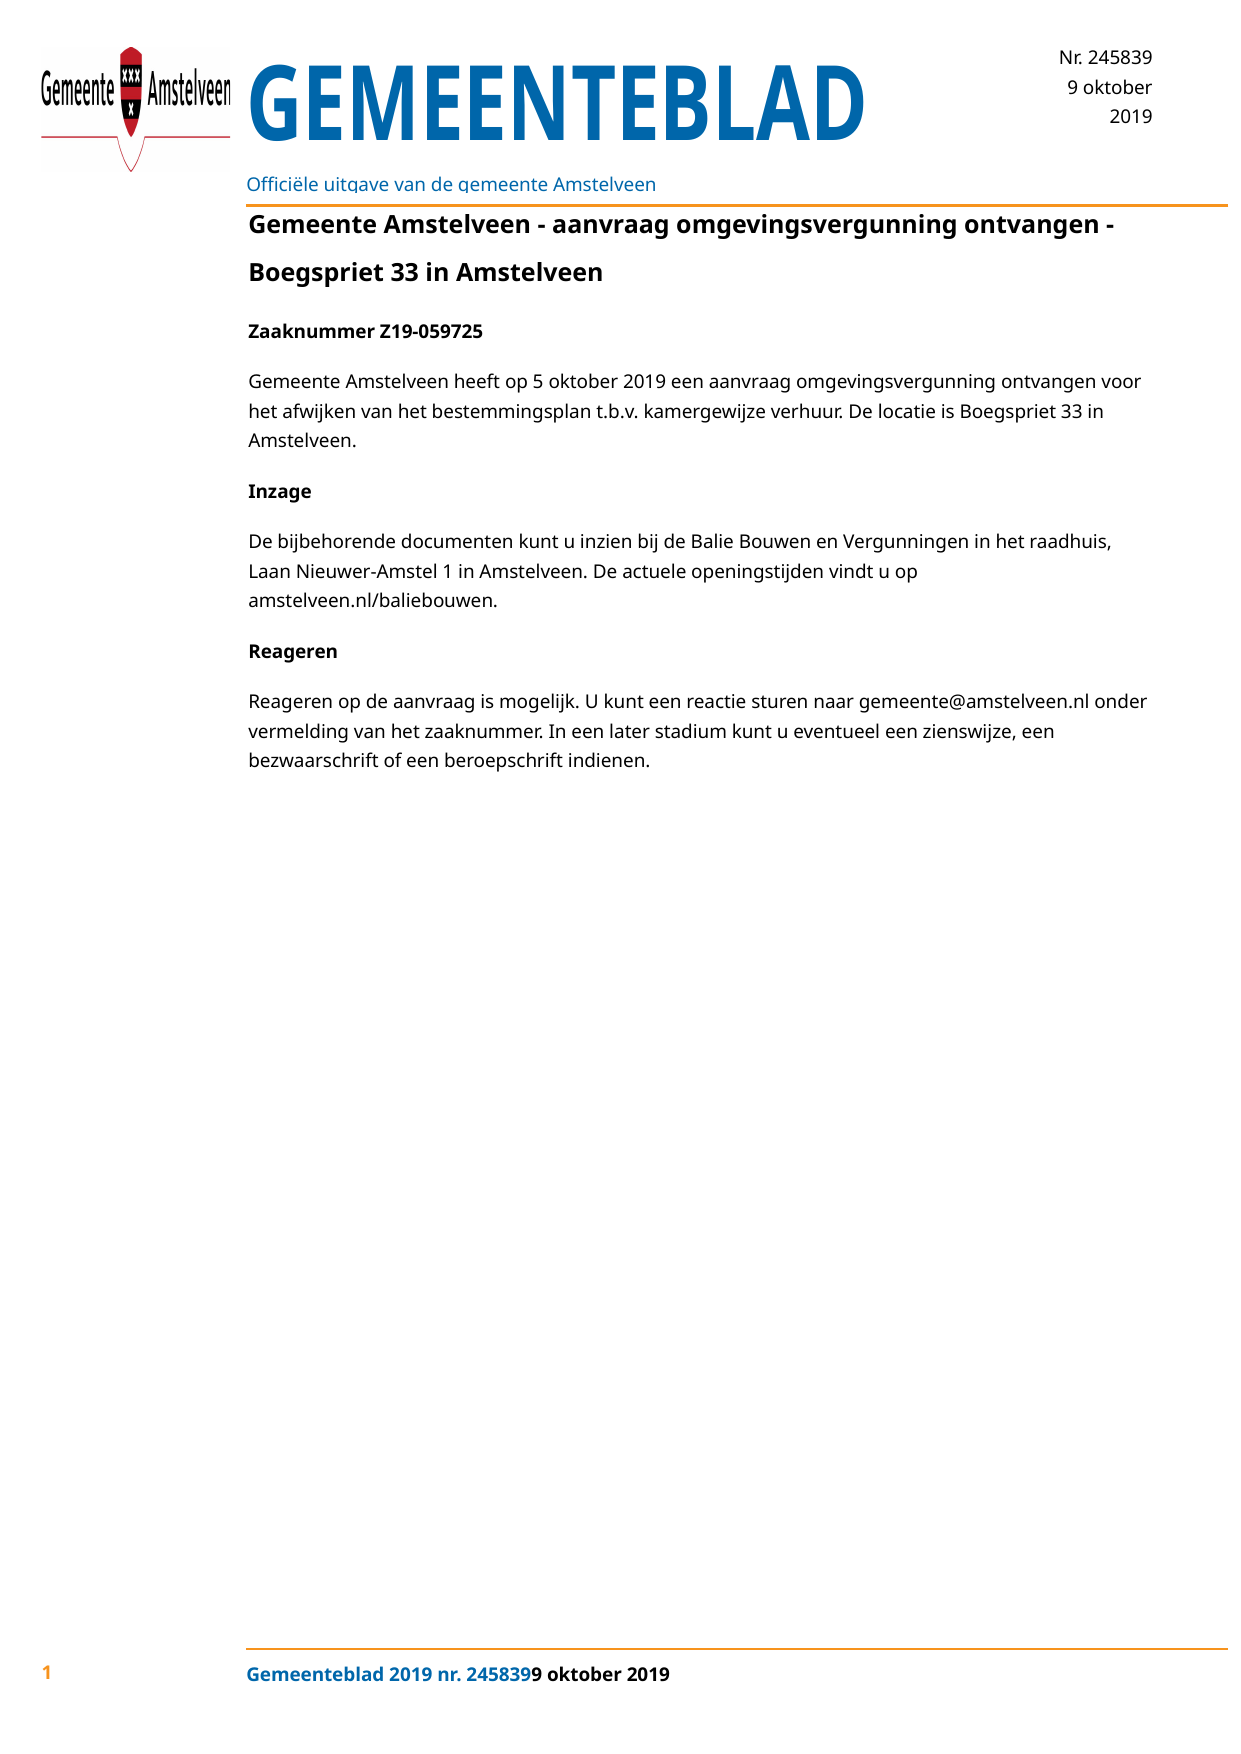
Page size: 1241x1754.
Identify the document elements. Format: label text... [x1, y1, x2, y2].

text Inzage [248, 478, 1152, 504]
text Reageren op de aanvraag is mogelijk. U kunt een reactie sturen naar gemeente@amstelveen.nl onder vermelding van het zaaknummer. In een later stadium kunt u eventueel een zienswijze, een bezwaarschrift of een beroepschrift indienen. [248, 688, 1152, 773]
text Zaaknummer Z19-059725 [248, 318, 1152, 344]
text Gemeente Amstelveen - aanvraag omgevingsvergunning ontvangen - Boegspriet 33 in Amstelveen [248, 207, 1152, 288]
picture [41, 47, 231, 172]
text Gemeente Amstelveen heeft op 5 oktober 2019 een aanvraag omgevingsvergunning ontvangen voor het afwijken van het bestemmingsplan t.b.v. kamergewijze verhuur. De locatie is Boegspriet 33 in Amstelveen. [248, 368, 1152, 453]
text Reageren [248, 638, 1152, 664]
text De bijbehorende documenten kunt u inzien bij de Balie Bouwen en Vergunningen in het raadhuis, Laan Nieuwer-Amstel 1 in Amstelveen. De actuele openingstijden vindt u op amstelveen.nl/baliebouwen. [248, 528, 1152, 613]
